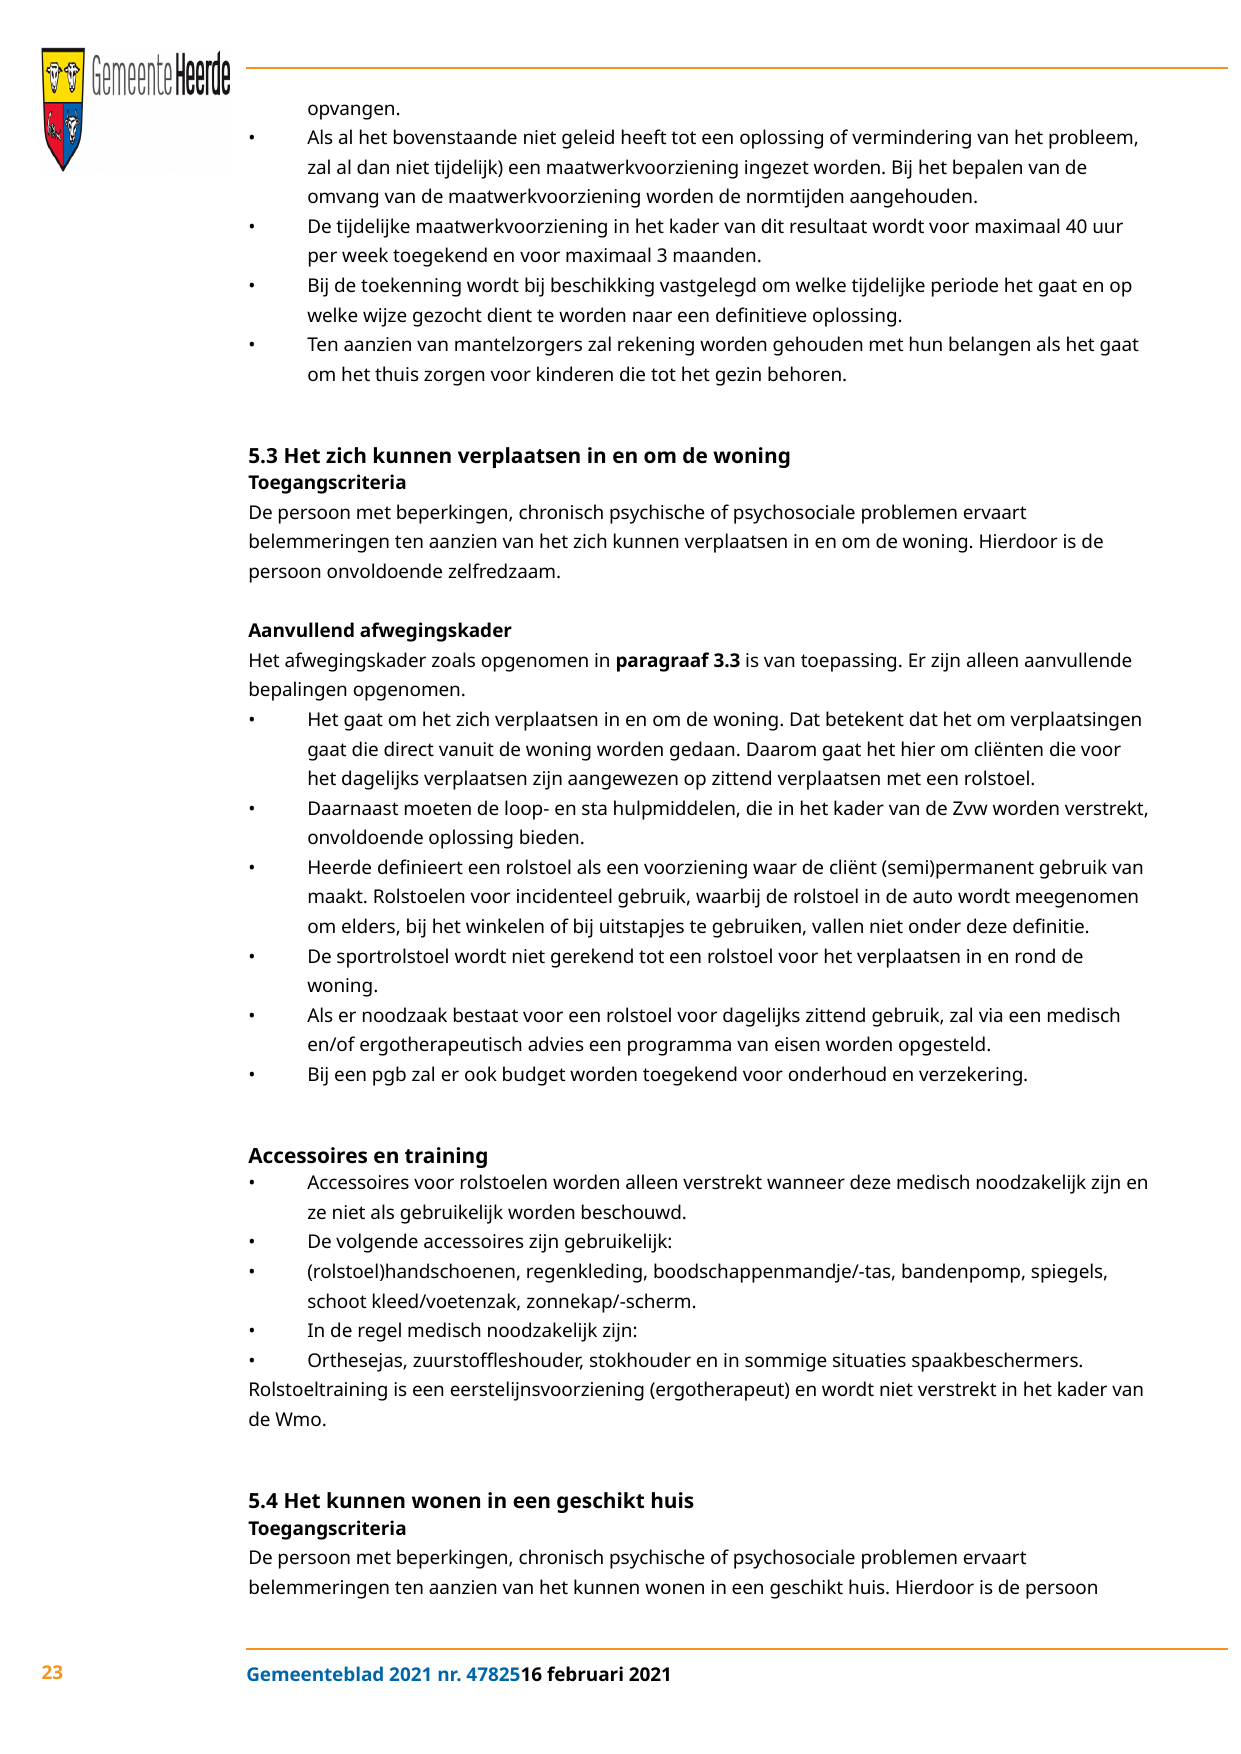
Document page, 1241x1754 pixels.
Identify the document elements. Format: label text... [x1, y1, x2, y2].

text Accessoires en training [248, 1141, 1152, 1169]
list De sportrolstoel wordt niet gerekend tot een rolstoel voor het verplaatsen in en rond de woning. [248, 943, 1152, 998]
list Heerde definieert een rolstoel als een voorziening waar de cliënt (semi)permanent gebruik van maakt. Rolstoelen voor incidenteel gebruik, waarbij de rolstoel in de auto wordt meegenomen om elders, bij het winkelen of bij uitstapjes te gebruiken, vallen niet onder deze definitie. [248, 854, 1152, 939]
text De persoon met beperkingen, chronisch psychische of psychosociale problemen ervaart belemmeringen ten aanzien van het zich kunnen verplaatsen in en om de woning. Hierdoor is de persoon onvoldoende zelfredzaam. [248, 499, 1152, 584]
list Bij een pgb zal er ook budget worden toegekend voor onderhoud en verzekering. [248, 1061, 1152, 1087]
text Rolstoeltraining is een eerstelijnsvoorziening (ergotherapeut) en wordt niet verstrekt in het kader van de Wmo. [248, 1377, 1152, 1432]
list De volgende accessoires zijn gebruikelijk: [248, 1229, 1152, 1254]
list Bij de toekenning wordt bij beschikking vastgelegd om welke tijdelijke periode het gaat en op welke wijze gezocht dient te worden naar een definitieve oplossing. [248, 272, 1152, 328]
list Ten aanzien van mantelzorgers zal rekening worden gehouden met hun belangen als het gaat om het thuis zorgen voor kinderen die tot het gezin behoren. [248, 331, 1152, 387]
list Daarnaast moeten de loop- en sta hulpmiddelen, die in het kader van de Zvw worden verstrekt, onvoldoende oplossing bieden. [248, 795, 1152, 850]
list In de regel medisch noodzakelijk zijn: [248, 1317, 1152, 1343]
picture [41, 47, 231, 172]
text Het afwegingskader zoals opgenomen in paragraaf 3.3 is van toepassing. Er zijn alleen aanvullende bepalingen opgenomen. [248, 647, 1152, 702]
text Toegangscriteria [248, 1515, 1152, 1540]
list Het gaat om het zich verplaatsen in en om de woning. Dat betekent dat het om verplaatsingen gaat die direct vanuit de woning worden gedaan. Daarom gaat het hier om cliënten die voor het dagelijks verplaatsen zijn aangewezen op zittend verplaatsen met een rolstoel. [248, 706, 1152, 791]
list Accessoires voor rolstoelen worden alleen verstrekt wanneer deze medisch noodzakelijk zijn en ze niet als gebruikelijk worden beschouwd. [248, 1169, 1152, 1225]
list opvangen. [248, 95, 1152, 121]
text De persoon met beperkingen, chronisch psychische of psychosociale problemen ervaart belemmeringen ten aanzien van het kunnen wonen in een geschikt huis. Hierdoor is de persoon [248, 1544, 1152, 1599]
list De tijdelijke maatwerkvoorziening in het kader van dit resultaat wordt voor maximaal 40 uur per week toegekend en voor maximaal 3 maanden. [248, 213, 1152, 268]
list (rolstoel)handschoenen, regenkleding, boodschappenmandje/-tas, bandenpomp, spiegels, schoot kleed/voetenzak, zonnekap/-scherm. [248, 1258, 1152, 1314]
list Als er noodzaak bestaat voor een rolstoel voor dagelijks zittend gebruik, zal via een medisch en/of ergotherapeutisch advies een programma van eisen worden opgesteld. [248, 1002, 1152, 1057]
list Als al het bovenstaande niet geleid heeft tot een oplossing of vermindering van het probleem, zal al dan niet tijdelijk) een maatwerkvoorziening ingezet worden. Bij het bepalen van de omvang van de maatwerkvoorziening worden de normtijden aangehouden. [248, 124, 1152, 209]
text Aanvullend afwegingskader [248, 617, 1152, 643]
text 5.4 Het kunnen wonen in een geschikt huis [248, 1486, 1152, 1515]
list Orthesejas, zuurstoffleshouder, stokhouder en in sommige situaties spaakbeschermers. [248, 1347, 1152, 1373]
text Toegangscriteria [248, 469, 1152, 495]
text 5.3 Het zich kunnen verplaatsen in en om de woning [248, 441, 1152, 469]
